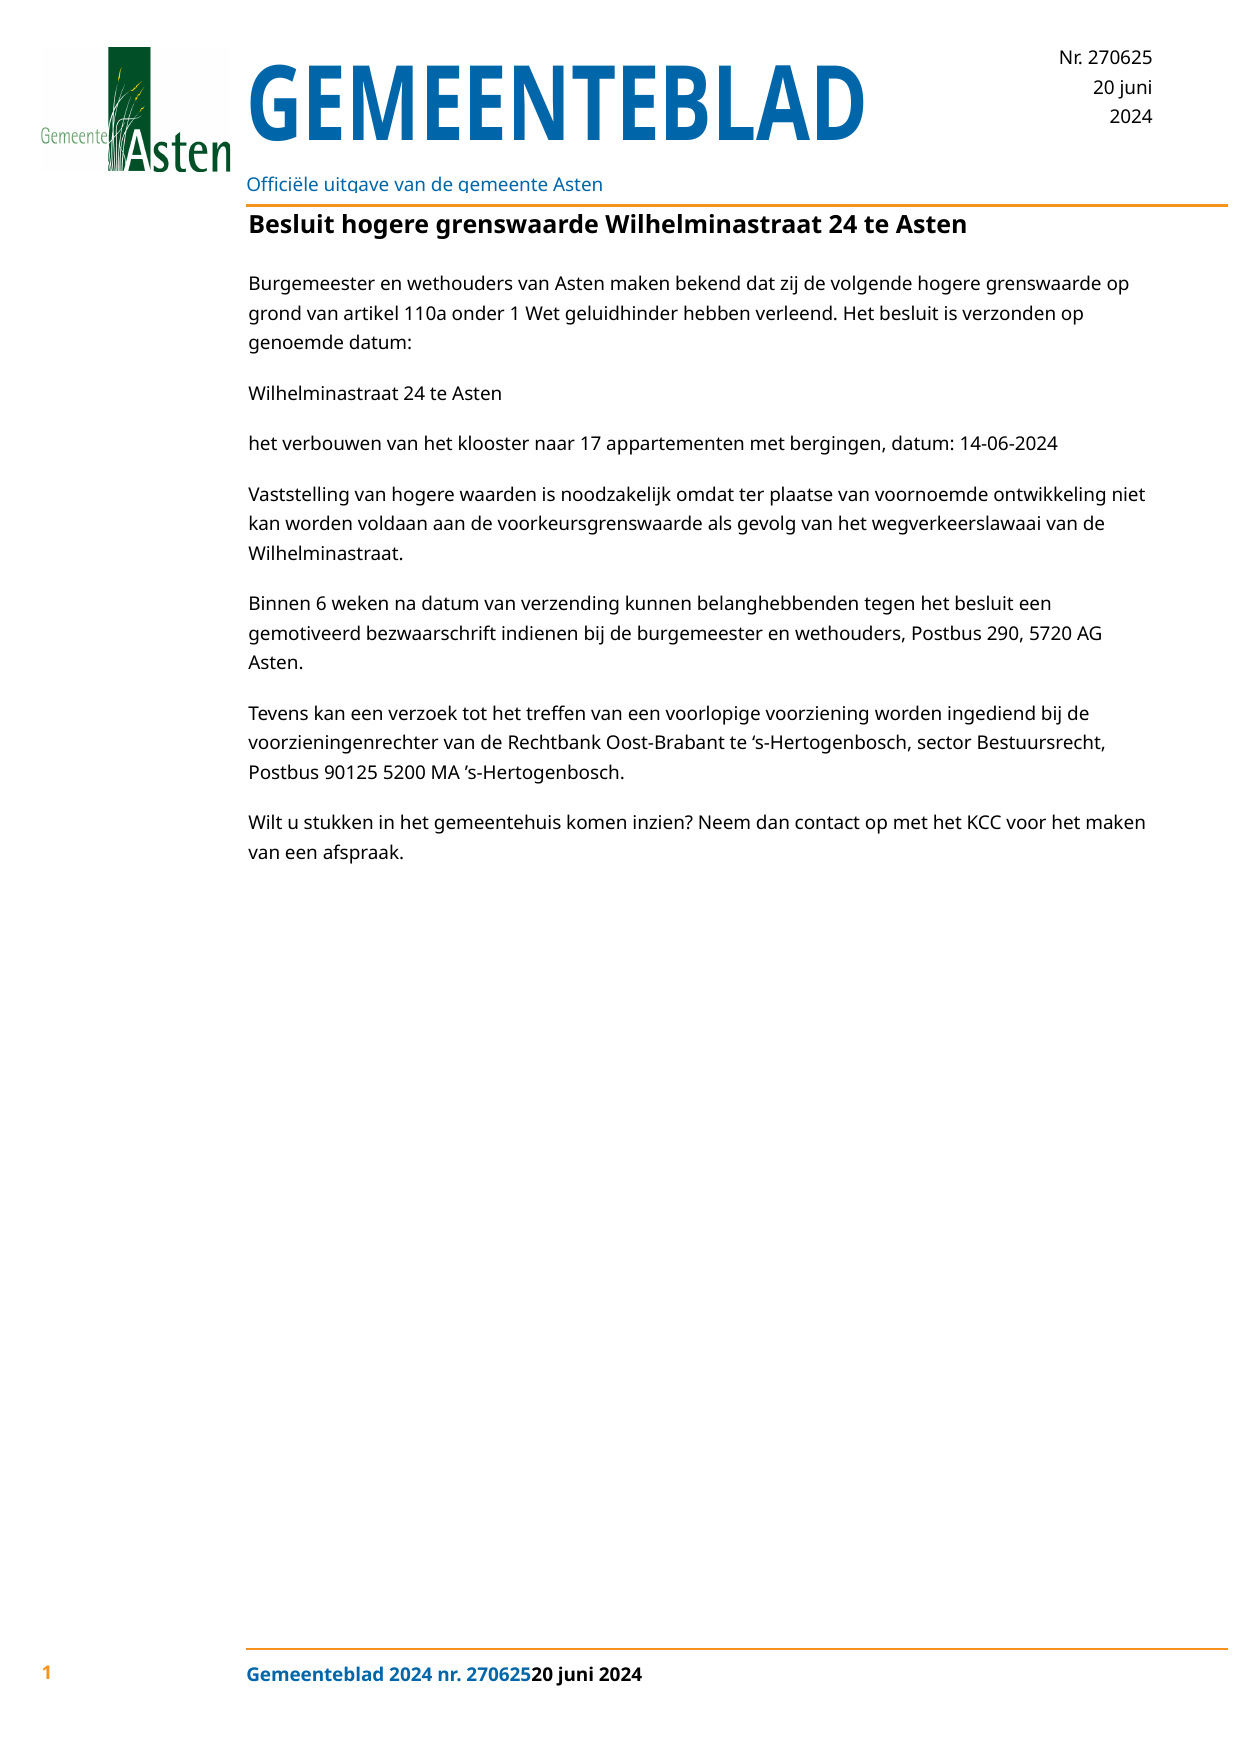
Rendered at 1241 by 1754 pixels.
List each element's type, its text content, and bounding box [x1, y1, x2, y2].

text het verbouwen van het klooster naar 17 appartementen met bergingen, datum: 14-06-2024 [248, 430, 1152, 456]
text Vaststelling van hogere waarden is noodzakelijk omdat ter plaatse van voornoemde ontwikkeling niet kan worden voldaan aan de voorkeursgrenswaarde als gevolg van het wegverkeerslawaai van de Wilhelminastraat. [248, 481, 1152, 566]
text Binnen 6 weken na datum van verzending kunnen belanghebbenden tegen het besluit een gemotiveerd bezwaarschrift indienen bij de burgemeester en wethouders, Postbus 290, 5720 AG Asten. [248, 590, 1152, 675]
text Tevens kan een verzoek tot het treffen van een voorlopige voorziening worden ingediend bij de voorzieningenrechter van de Rechtbank Oost-Brabant te ‘s-Hertogenbosch, sector Bestuursrecht, Postbus 90125 5200 MA ’s-Hertogenbosch. [248, 700, 1152, 785]
picture [41, 47, 231, 172]
text Wilt u stukken in het gemeentehuis komen inzien? Neem dan contact op met het KCC voor het maken van een afspraak. [248, 809, 1152, 865]
text Besluit hogere grenswaarde Wilhelminastraat 24 te Asten [248, 207, 1152, 241]
text Burgemeester en wethouders van Asten maken bekend dat zij de volgende hogere grenswaarde op grond van artikel 110a onder 1 Wet geluidhinder hebben verleend. Het besluit is verzonden op genoemde datum: [248, 270, 1152, 355]
text Wilhelminastraat 24 te Asten [248, 380, 1152, 406]
